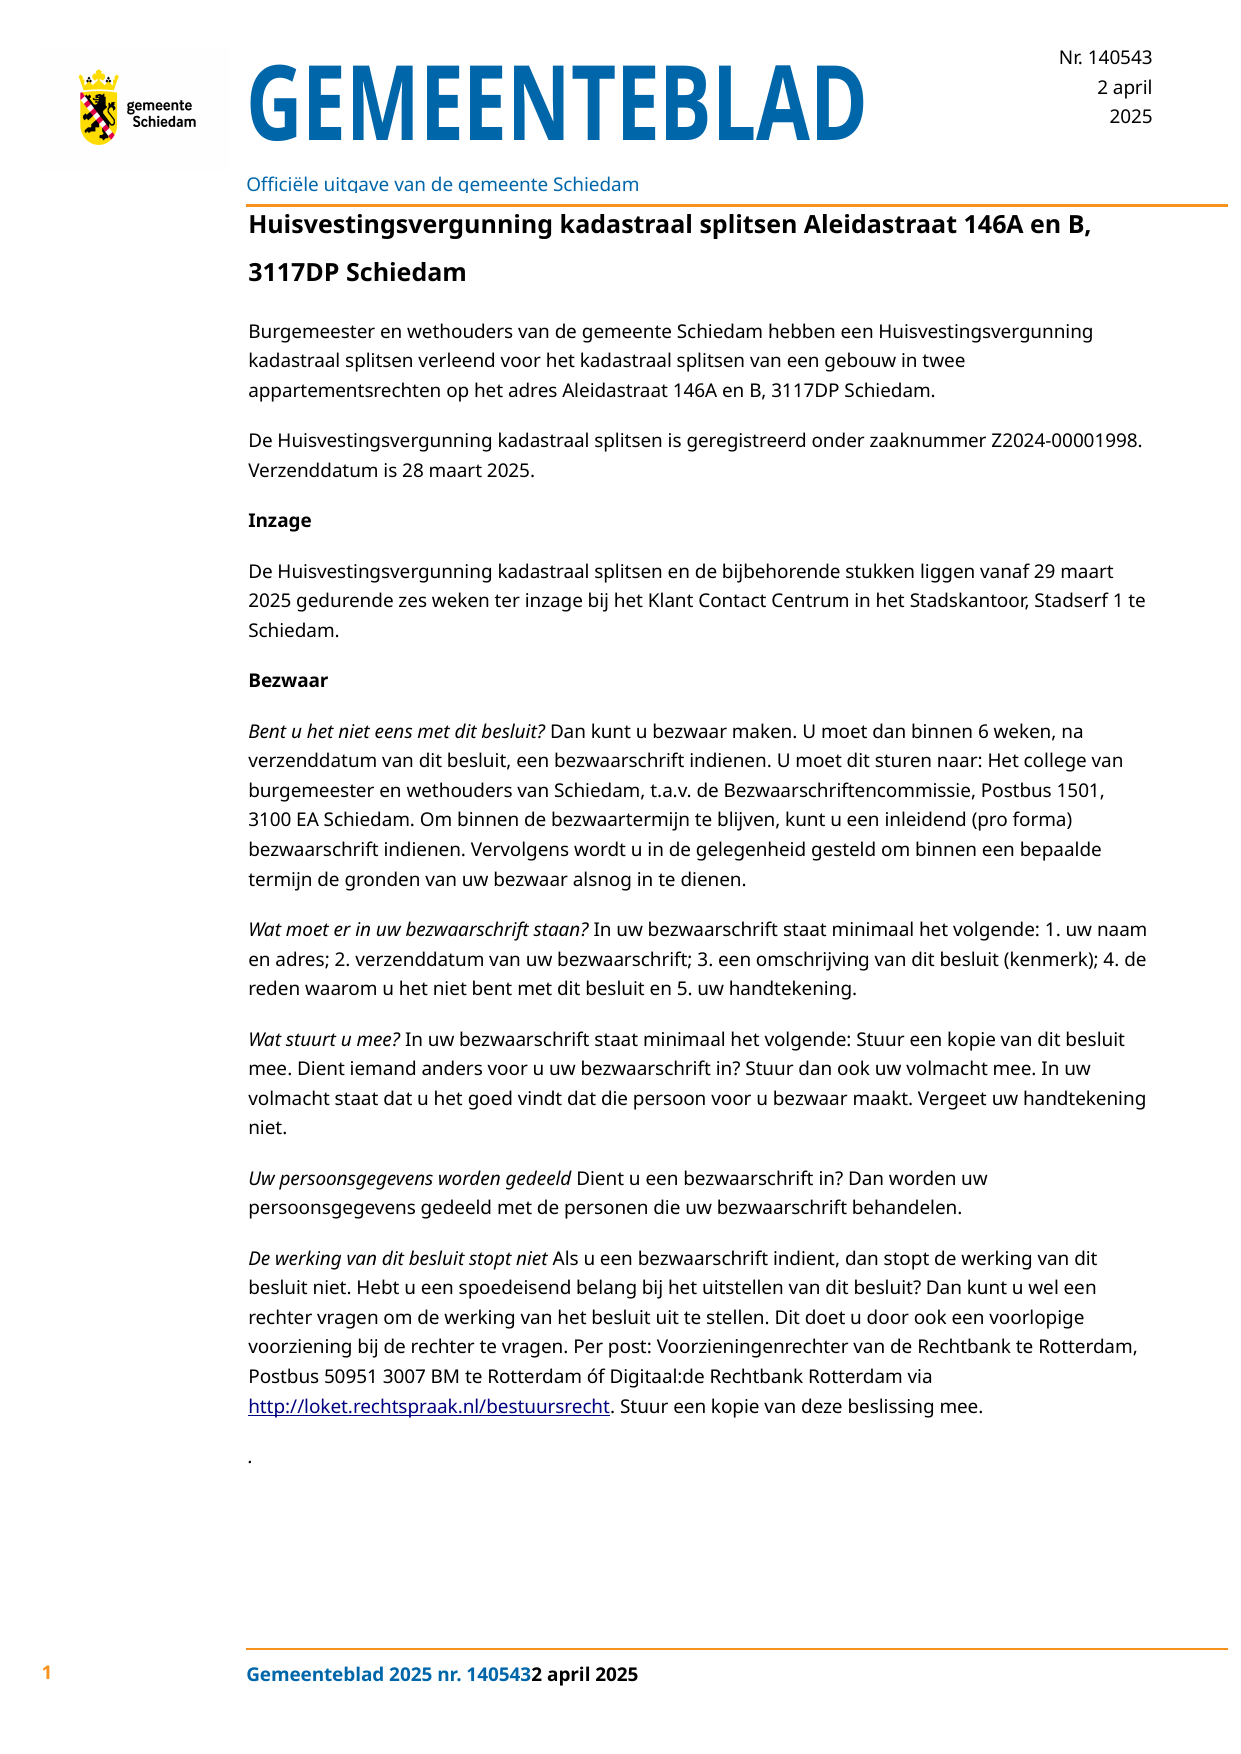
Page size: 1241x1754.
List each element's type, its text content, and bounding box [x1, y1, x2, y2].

text De Huisvestingsvergunning kadastraal splitsen is geregistreerd onder zaaknummer Z2024-00001998. Verzenddatum is 28 maart 2025. [248, 427, 1152, 483]
text Burgemeester en wethouders van de gemeente Schiedam hebben een Huisvestingsvergunning kadastraal splitsen verleend voor het kadastraal splitsen van een gebouw in twee appartementsrechten op het adres Aleidastraat 146A en B, 3117DP Schiedam. [248, 318, 1152, 403]
text De werking van dit besluit stopt niet Als u een bezwaarschrift indient, dan stopt de werking van dit besluit niet. Hebt u een spoedeisend belang bij het uitstellen van dit besluit? Dan kunt u wel een rechter vragen om de werking van het besluit uit te stellen. Dit doet u door ook een voorlopige voorziening bij de rechter te vragen. Per post: Voorzieningenrechter van de Rechtbank te Rotterdam, Postbus 50951 3007 BM te Rotterdam óf Digitaal:de Rechtbank Rotterdam via http://loket.rechtspraak.nl/bestuursrecht. Stuur een kopie van deze beslissing mee. [248, 1245, 1152, 1419]
text De Huisvestingsvergunning kadastraal splitsen en de bijbehorende stukken liggen vanaf 29 maart 2025 gedurende zes weken ter inzage bij het Klant Contact Centrum in het Stadskantoor, Stadserf 1 te Schiedam. [248, 558, 1152, 643]
text Uw persoonsgegevens worden gedeeld Dient u een bezwaarschrift in? Dan worden uw persoonsgegevens gedeeld met de personen die uw bezwaarschrift behandelen. [248, 1165, 1152, 1220]
text Wat moet er in uw bezwaarschrift staan? In uw bezwaarschrift staat minimaal het volgende: 1. uw naam en adres; 2. verzenddatum van uw bezwaarschrift; 3. een omschrijving van dit besluit (kenmerk); 4. de reden waarom u het niet bent met dit besluit en 5. uw handtekening. [248, 916, 1152, 1001]
picture [41, 47, 231, 172]
text Bezwaar [248, 667, 1152, 693]
text Huisvestingsvergunning kadastraal splitsen Aleidastraat 146A en B, 3117DP Schiedam [248, 207, 1152, 288]
text . [248, 1443, 1152, 1469]
text Bent u het niet eens met dit besluit? Dan kunt u bezwaar maken. U moet dan binnen 6 weken, na verzenddatum van dit besluit, een bezwaarschrift indienen. U moet dit sturen naar: Het college van burgemeester en wethouders van Schiedam, t.a.v. de Bezwaarschriftencommissie, Postbus 1501, 3100 EA Schiedam. Om binnen de bezwaartermijn te blijven, kunt u een inleidend (pro forma) bezwaarschrift indienen. Vervolgens wordt u in de gelegenheid gesteld om binnen een bepaalde termijn de gronden van uw bezwaar alsnog in te dienen. [248, 718, 1152, 892]
text Wat stuurt u mee? In uw bezwaarschrift staat minimaal het volgende: Stuur een kopie van dit besluit mee. Dient iemand anders voor u uw bezwaarschrift in? Stuur dan ook uw volmacht mee. In uw volmacht staat dat u het goed vindt dat die persoon voor u bezwaar maakt. Vergeet uw handtekening niet. [248, 1026, 1152, 1140]
text Inzage [248, 507, 1152, 533]
